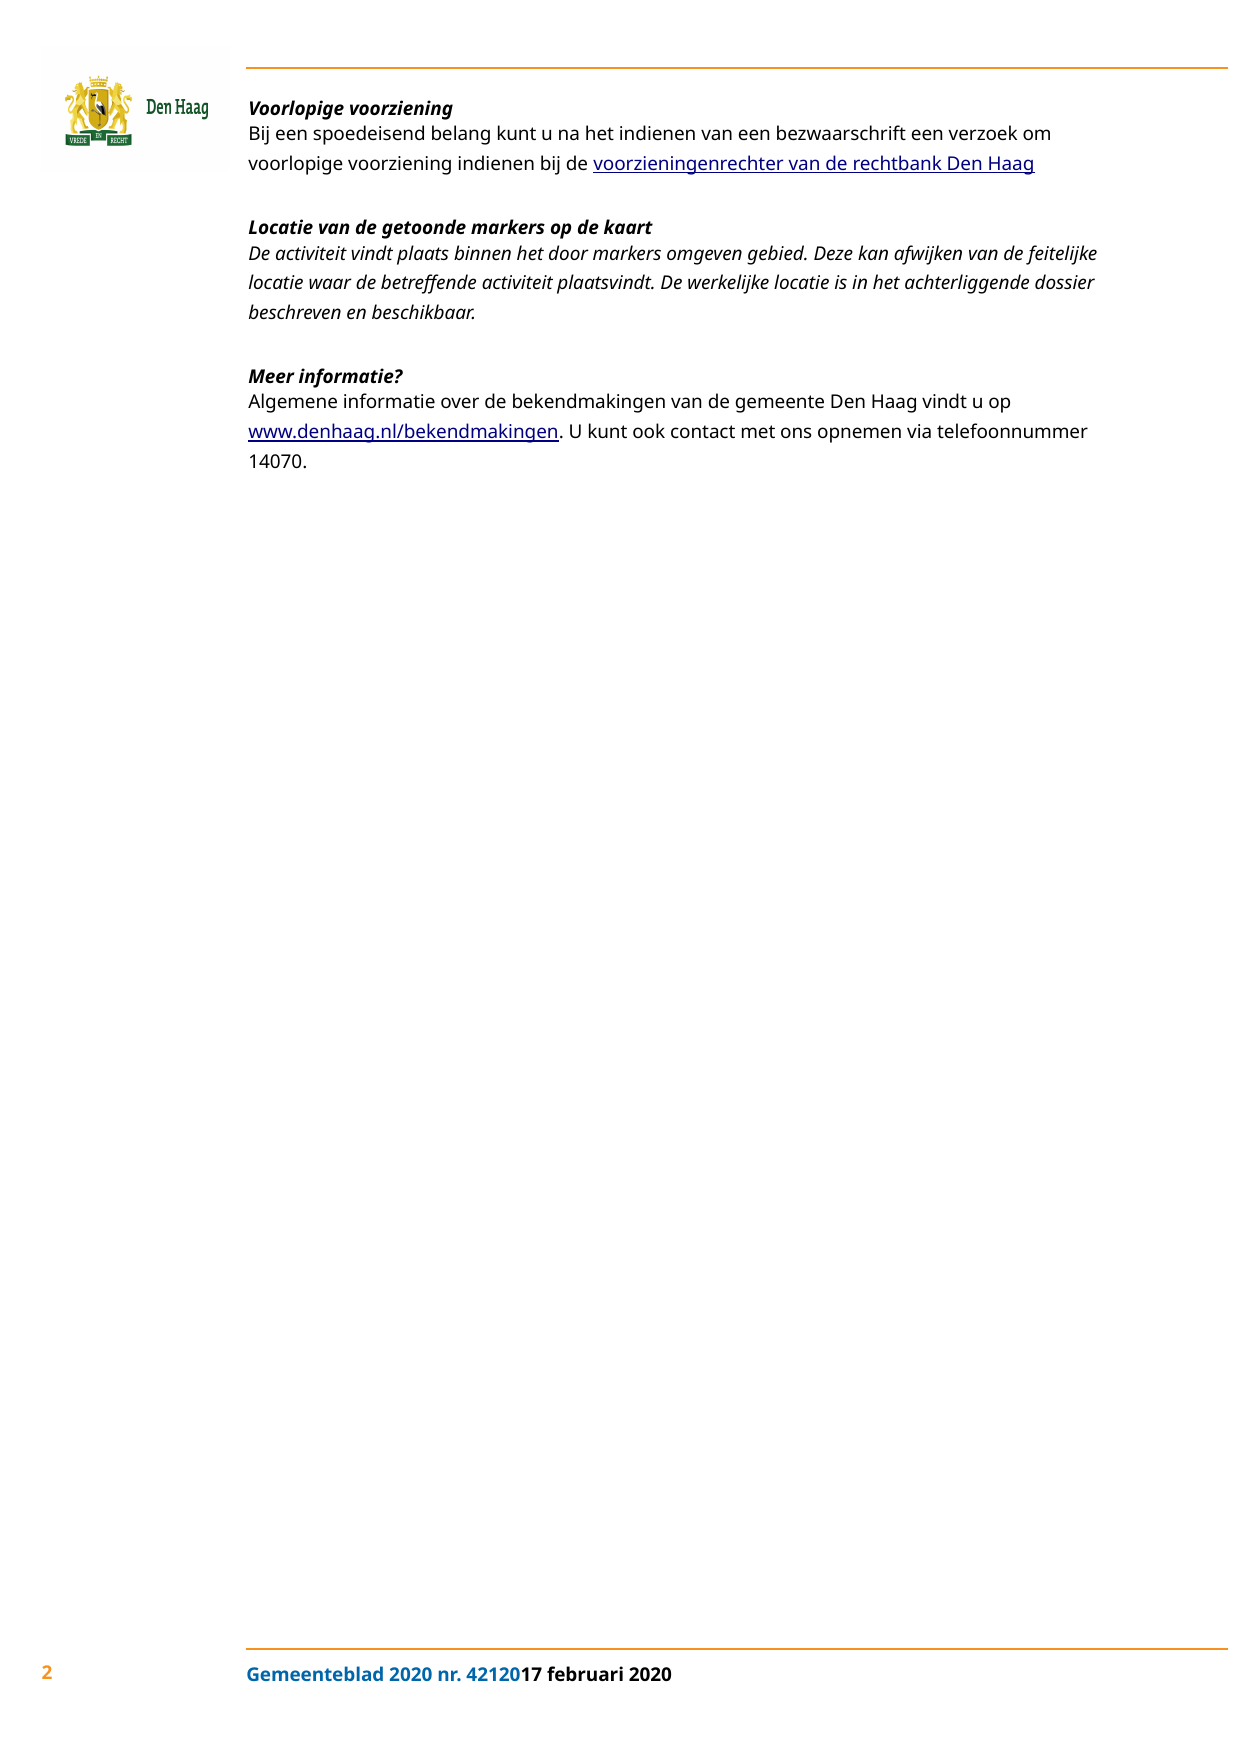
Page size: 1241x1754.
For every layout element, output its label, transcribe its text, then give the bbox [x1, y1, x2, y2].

text Bij een spoedeisend belang kunt u na het indienen van een bezwaarschrift een verzoek om voorlopige voorziening indienen bij de voorzieningenrechter van de rechtbank Den Haag [248, 121, 1152, 176]
text Voorlopige voorziening [248, 95, 1152, 121]
text De activiteit vindt plaats binnen het door markers omgeven gebied. Deze kan afwijken van de feitelijke locatie waar de betreffende activiteit plaatsvindt. De werkelijke locatie is in het achterliggende dossier beschreven en beschikbaar. [248, 240, 1152, 325]
text Locatie van de getoonde markers op de kaart [248, 214, 1152, 240]
text Algemene informatie over de bekendmakingen van de gemeente Den Haag vindt u op www.denhaag.nl/bekendmakingen. U kunt ook contact met ons opnemen via telefoonnummer 14070. [248, 389, 1152, 473]
picture [41, 47, 231, 172]
text Meer informatie? [248, 363, 1152, 389]
